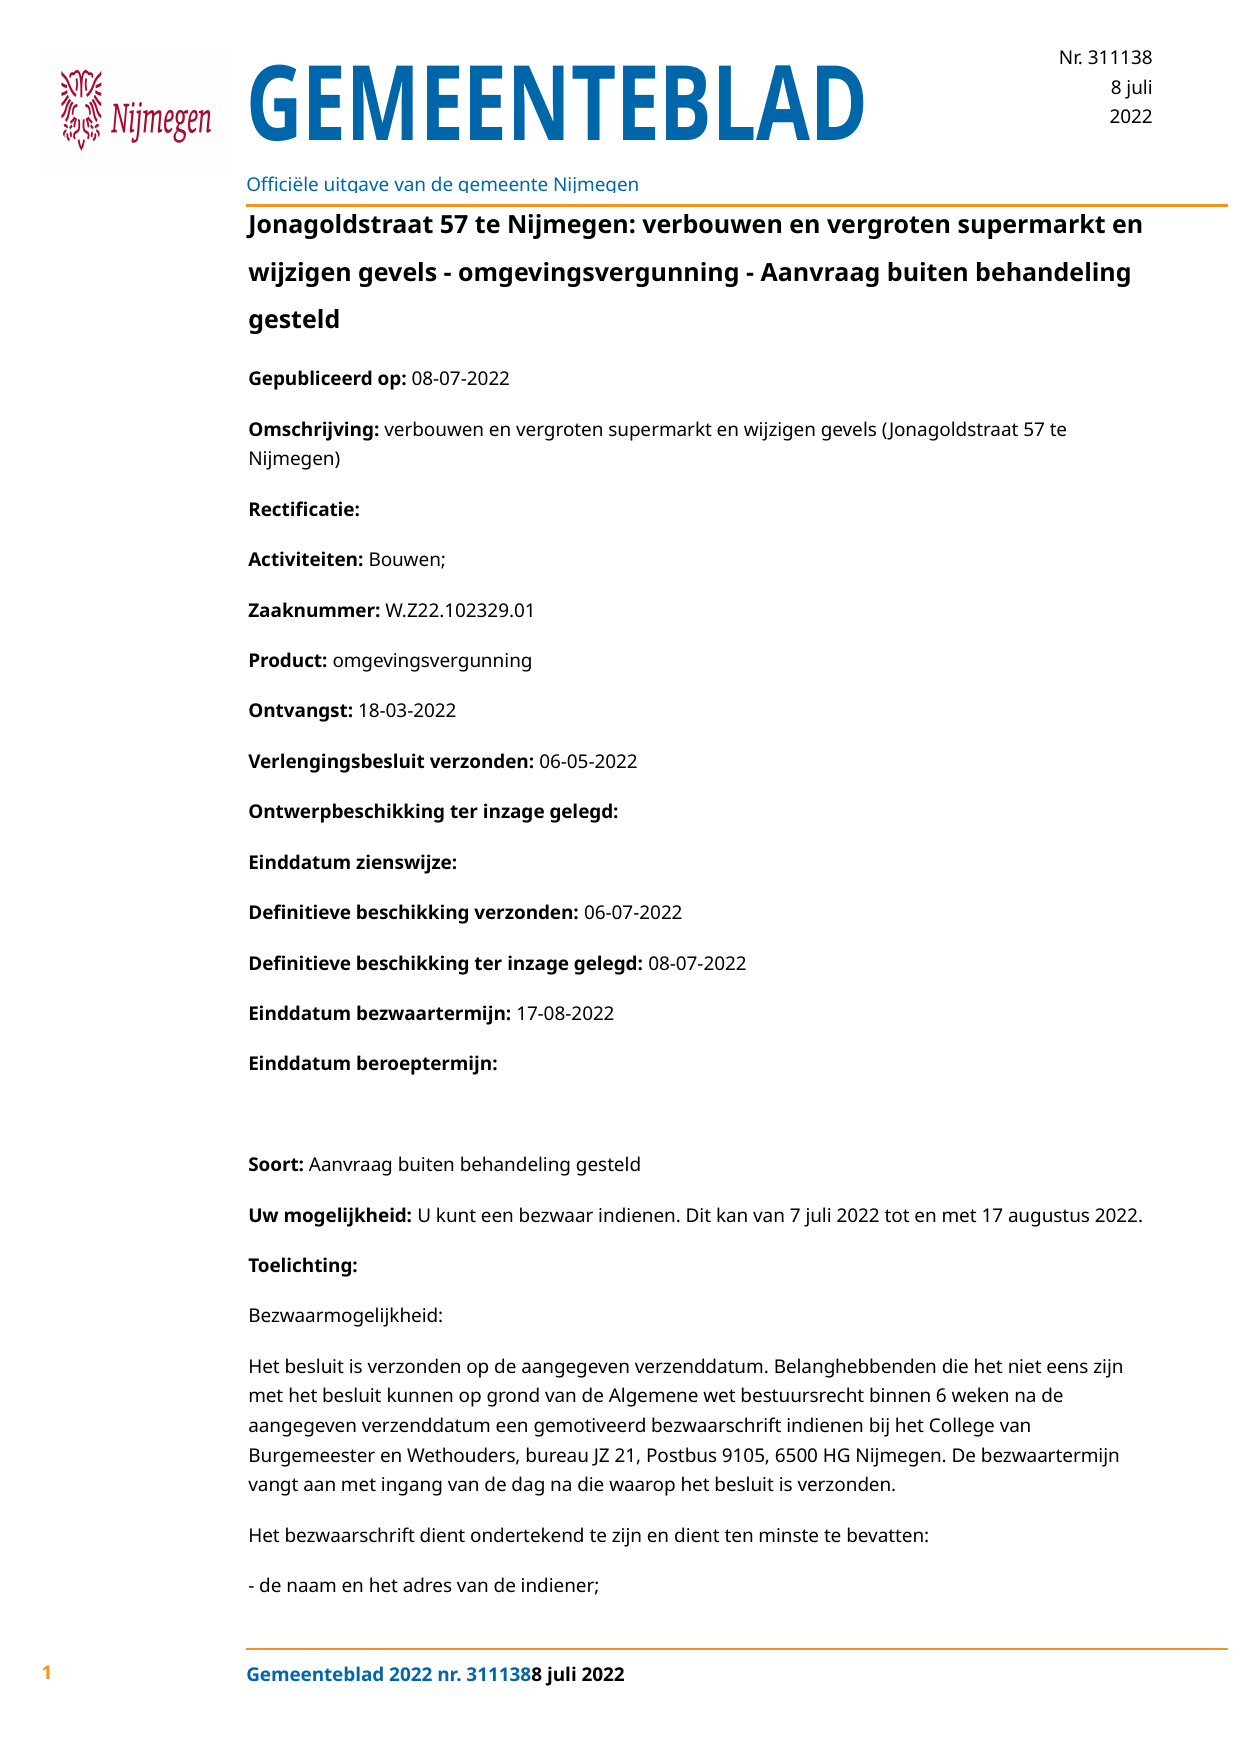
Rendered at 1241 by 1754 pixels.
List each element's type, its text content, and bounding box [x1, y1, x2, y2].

text Ontvangst: 18-03-2022 [248, 698, 1152, 723]
text Ontwerpbeschikking ter inzage gelegd: [248, 798, 1152, 824]
picture [41, 47, 231, 172]
text Activiteiten: Bouwen; [248, 546, 1152, 572]
text Einddatum zienswijze: [248, 849, 1152, 874]
text Het bezwaarschrift dient ondertekend te zijn en dient ten minste te bevatten: [248, 1522, 1152, 1547]
text Jonagoldstraat 57 te Nijmegen: verbouwen en vergroten supermarkt en wijzigen gevels - omgevingsvergunning - Aanvraag buiten behandeling gesteld [248, 207, 1152, 336]
text Gepubliceerd op: 08-07-2022 [248, 366, 1152, 391]
text - de naam en het adres van de indiener; [248, 1572, 1152, 1598]
text Definitieve beschikking ter inzage gelegd: 08-07-2022 [248, 950, 1152, 975]
text Product: omgevingsvergunning [248, 647, 1152, 673]
text Einddatum bezwaartermijn: 17-08-2022 [248, 1000, 1152, 1026]
text Soort: Aanvraag buiten behandeling gesteld [248, 1151, 1152, 1177]
text Verlengingsbesluit verzonden: 06-05-2022 [248, 748, 1152, 774]
text Zaaknummer: W.Z22.102329.01 [248, 597, 1152, 622]
text Uw mogelijkheid: U kunt een bezwaar indienen. Dit kan van 7 juli 2022 tot en met 17 augustus 2022. [248, 1202, 1152, 1227]
text Omschrijving: verbouwen en vergroten supermarkt en wijzigen gevels (Jonagoldstraat 57 te Nijmegen) [248, 416, 1152, 471]
text Einddatum beroeptermijn: [248, 1051, 1152, 1076]
text Bezwaarmogelijkheid: [248, 1303, 1152, 1328]
text Het besluit is verzonden op de aangegeven verzenddatum. Belanghebbenden die het niet eens zijn met het besluit kunnen op grond van de Algemene wet bestuursrecht binnen 6 weken na de aangegeven verzenddatum een gemotiveerd bezwaarschrift indienen bij het College van Burgemeester en Wethouders, bureau JZ 21, Postbus 9105, 6500 HG Nijmegen. De bezwaartermijn vangt aan met ingang van de dag na die waarop het besluit is verzonden. [248, 1353, 1152, 1497]
text Definitieve beschikking verzonden: 06-07-2022 [248, 899, 1152, 925]
text Rectificatie: [248, 496, 1152, 522]
text Toelichting: [248, 1252, 1152, 1278]
